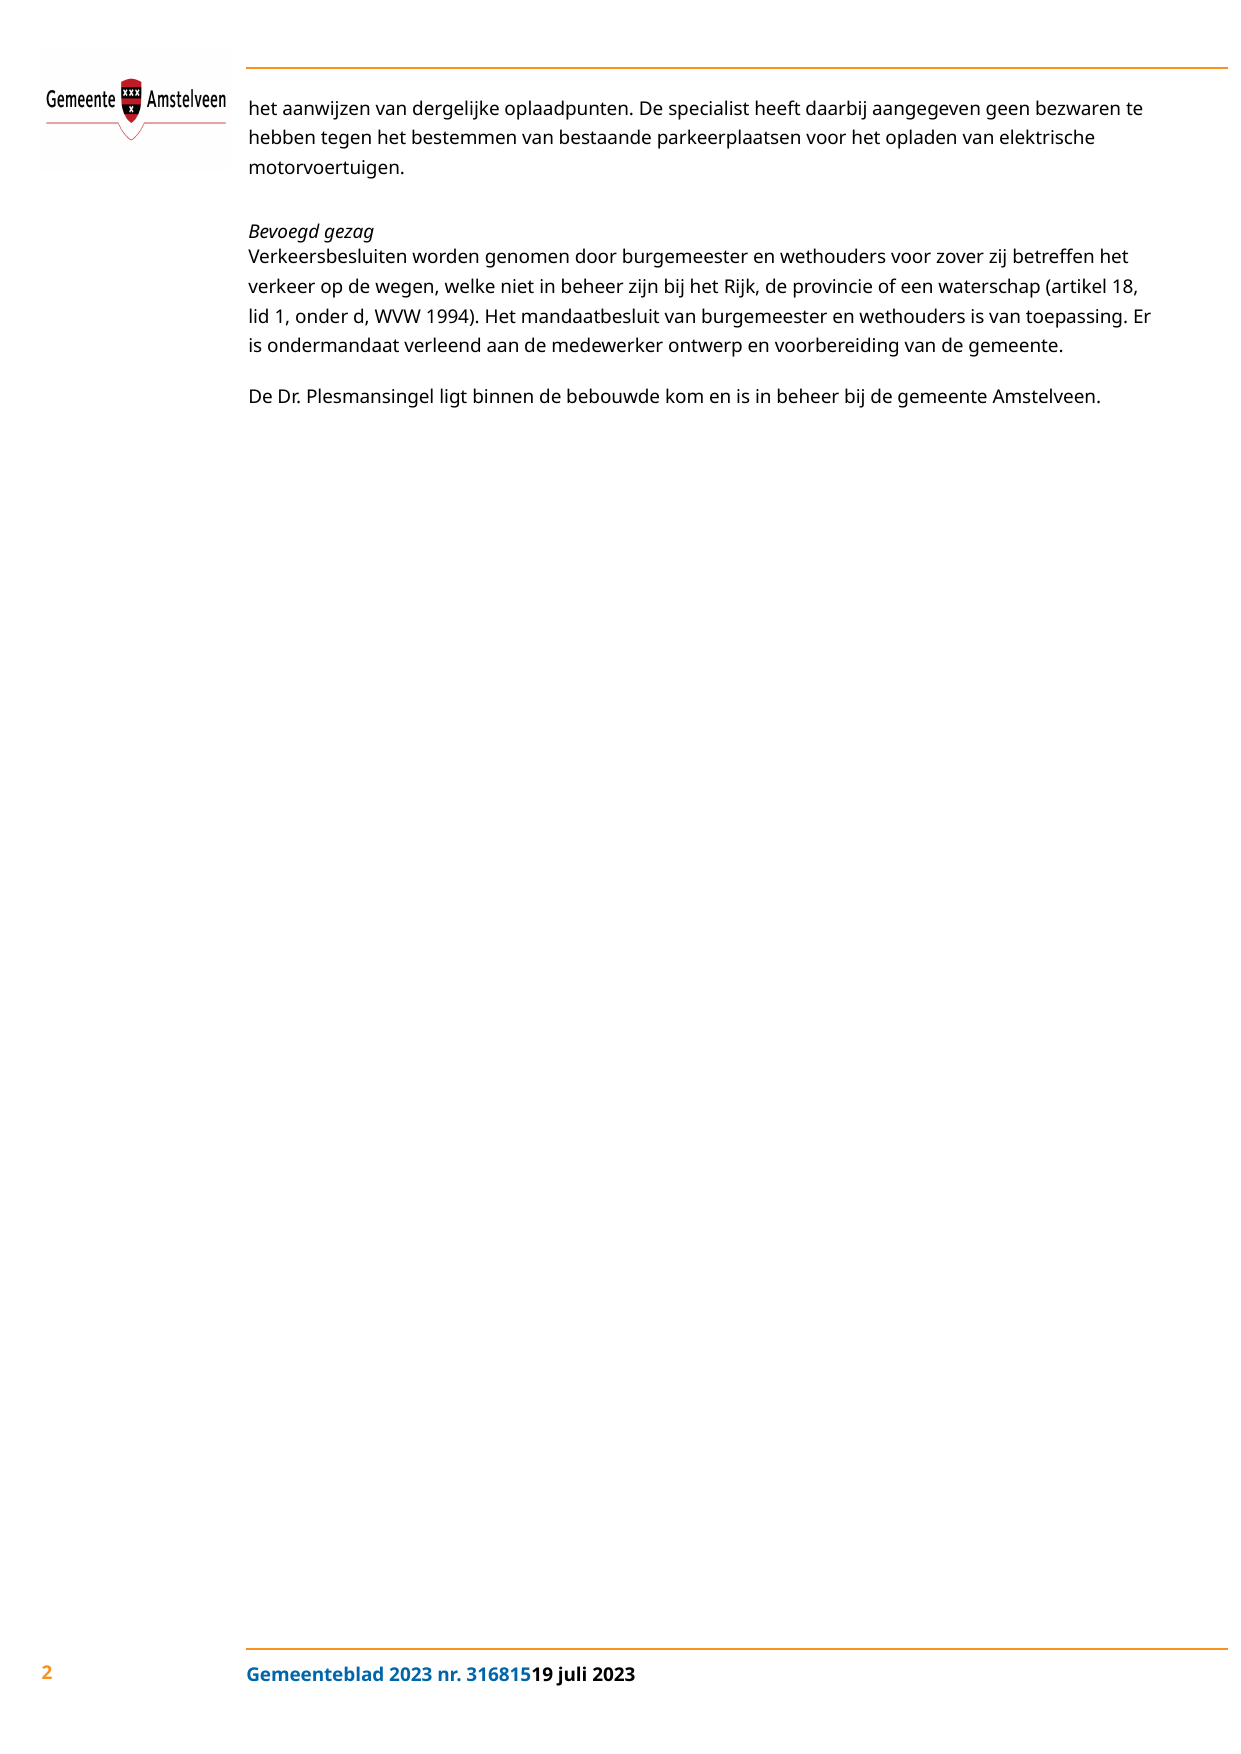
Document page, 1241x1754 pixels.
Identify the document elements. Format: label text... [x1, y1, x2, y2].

text Bevoegd gezag [248, 218, 1152, 244]
text Verkeersbesluiten worden genomen door burgemeester en wethouders voor zover zij betreffen het verkeer op de wegen, welke niet in beheer zijn bij het Rijk, de provincie of een waterschap (artikel 18, lid 1, onder d, WVW 1994). Het mandaatbesluit van burgemeester en wethouders is van toepassing. Er is ondermandaat verleend aan de medewerker ontwerp en voorbereiding van de gemeente. [248, 244, 1152, 358]
text het aanwijzen van dergelijke oplaadpunten. De specialist heeft daarbij aangegeven geen bezwaren te hebben tegen het bestemmen van bestaande parkeerplaatsen voor het opladen van elektrische motorvoertuigen. [248, 95, 1152, 180]
picture [41, 47, 231, 172]
text De Dr. Plesmansingel ligt binnen de bebouwde kom en is in beheer bij de gemeente Amstelveen. [248, 383, 1152, 408]
